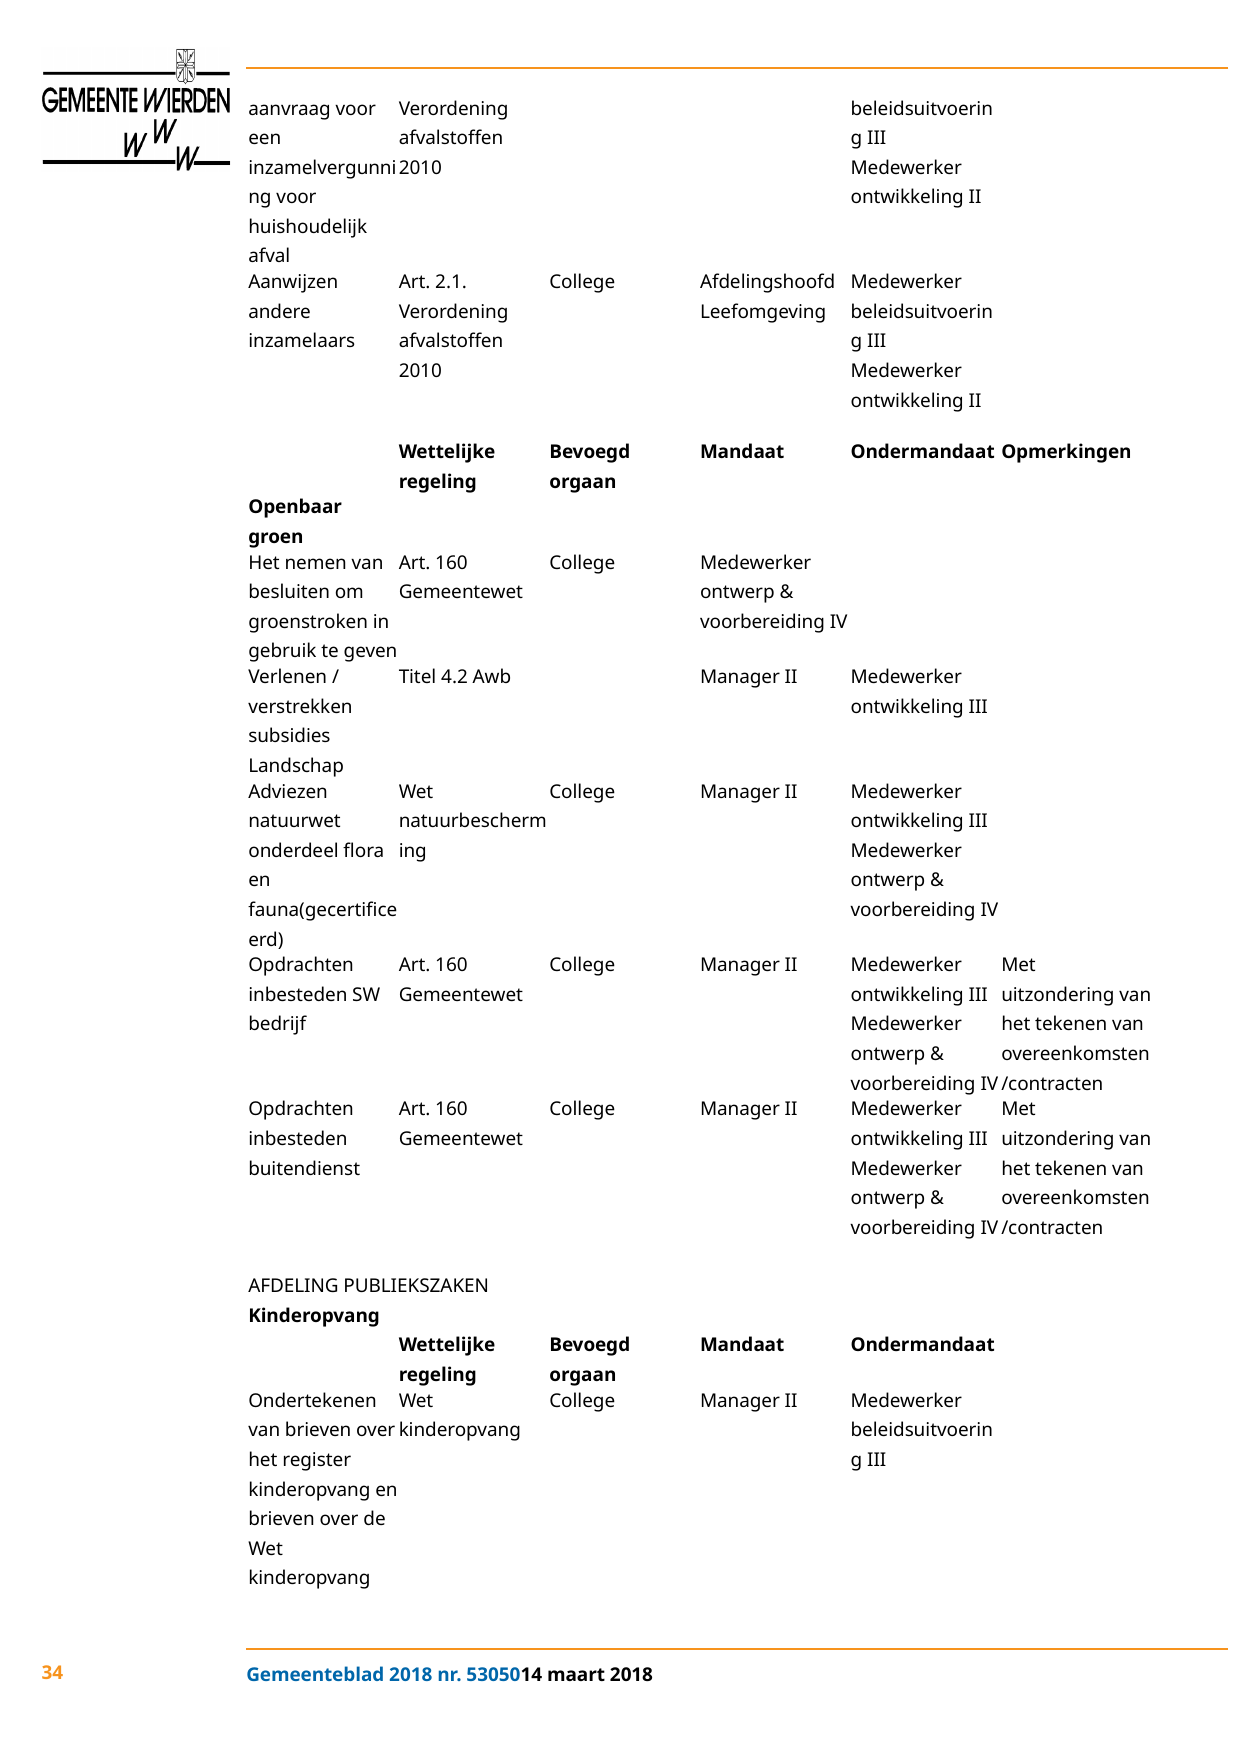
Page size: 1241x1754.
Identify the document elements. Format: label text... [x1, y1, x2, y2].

table_header Ondermandaat [850, 1332, 1001, 1387]
table_cell [700, 494, 850, 549]
table_cell Opdrachten inbesteden SW bedrijf [248, 951, 398, 1096]
table_cell Medewerker ontwikkeling III Medewerker ontwerp & voorbereiding IV [850, 1096, 1001, 1239]
table_cell Aanwijzen andere inzamelaars [248, 269, 398, 412]
table_cell [700, 413, 850, 438]
table_cell [1001, 549, 1152, 663]
table_cell Art. 160 Gemeentewet [399, 951, 549, 1096]
table_cell Medewerker beleidsuitvoering III Medewerker ontwikkeling II [850, 269, 1001, 412]
table_cell Ondermandaat [850, 438, 1001, 493]
table_cell Mandaat [700, 438, 850, 493]
table_cell [1001, 778, 1152, 951]
table_cell [549, 494, 700, 549]
table_cell Het nemen van besluiten om groenstroken in gebruik te geven [248, 549, 398, 663]
table_cell [399, 413, 549, 438]
table_cell Met uitzondering van het tekenen van overeenkomsten/contracten [1001, 1096, 1152, 1239]
table_cell [850, 413, 1001, 438]
table_cell [1001, 269, 1152, 412]
table_cell Art. 2.1. Verordening afvalstoffen 2010 [399, 269, 549, 412]
text Kinderopvang [248, 1302, 1152, 1328]
table_cell aanvraag voor een inzamelvergunning voor huishoudelijk afval [248, 95, 398, 268]
table_cell [1001, 1387, 1152, 1590]
table_cell Openbaar groen [248, 494, 398, 549]
table_cell [1001, 663, 1152, 778]
table_cell [850, 494, 1001, 549]
table_cell Art. 160 Gemeentewet [399, 549, 549, 663]
table_cell Medewerker ontwikkeling III Medewerker ontwerp & voorbereiding IV [850, 778, 1001, 951]
table_cell Manager II [700, 778, 850, 951]
table_cell beleidsuitvoering III Medewerker ontwikkeling II [850, 95, 1001, 268]
table_cell [248, 413, 398, 438]
table_cell College [549, 549, 700, 663]
table_cell [248, 438, 398, 493]
text AFDELING PUBLIEKSZAKEN [248, 1272, 1152, 1298]
table_cell [1001, 95, 1152, 268]
table_cell Manager II [700, 663, 850, 778]
table_cell Medewerker ontwikkeling III [850, 663, 1001, 778]
table_cell Adviezen natuurwet onderdeel flora en fauna(gecertificeerd) [248, 778, 398, 951]
table_cell Medewerker ontwikkeling III Medewerker ontwerp & voorbereiding IV [850, 951, 1001, 1096]
table_cell Art. 160 Gemeentewet [399, 1096, 549, 1239]
table_cell College [549, 951, 700, 1096]
table_header [248, 1332, 398, 1387]
table_cell College [549, 1096, 700, 1239]
table_header [1001, 1332, 1152, 1387]
table_cell College [549, 269, 700, 412]
table_cell Met uitzondering van het tekenen van overeenkomsten/contracten [1001, 951, 1152, 1096]
table_cell Ondertekenen van brieven over het register kinderopvang en brieven over de Wet kinderopvang [248, 1387, 398, 1590]
table_cell Opmerkingen [1001, 438, 1152, 493]
table_cell Verlenen / verstrekken subsidies Landschap [248, 663, 398, 778]
table_header Wettelijke regeling [399, 1332, 549, 1387]
table_cell Manager II [700, 1096, 850, 1239]
table_header Mandaat [700, 1332, 850, 1387]
table_cell [1001, 413, 1152, 438]
table_cell Medewerker beleidsuitvoering III [850, 1387, 1001, 1590]
table_cell Verordening afvalstoffen 2010 [399, 95, 549, 268]
table_cell [1001, 494, 1152, 549]
table_cell [399, 494, 549, 549]
table_cell [850, 549, 1001, 663]
table_cell Bevoegd orgaan [549, 438, 700, 493]
table_cell Wettelijke regeling [399, 438, 549, 493]
table_cell Titel 4.2 Awb [399, 663, 549, 778]
table_cell Opdrachten inbesteden buitendienst [248, 1096, 398, 1239]
picture [41, 47, 231, 172]
table_header Bevoegd orgaan [549, 1332, 700, 1387]
table_cell College [549, 1387, 700, 1590]
table_cell Medewerker ontwerp & voorbereiding IV [700, 549, 850, 663]
table_cell Afdelingshoofd Leefomgeving [700, 269, 850, 412]
table_cell Wet natuurbescherming [399, 778, 549, 951]
table_cell [549, 413, 700, 438]
table_cell College [549, 778, 700, 951]
table_cell Manager II [700, 951, 850, 1096]
table_cell [700, 95, 850, 268]
table_cell [549, 95, 700, 268]
table_cell [549, 663, 700, 778]
table_cell Manager II [700, 1387, 850, 1590]
table_cell Wet kinderopvang [399, 1387, 549, 1590]
